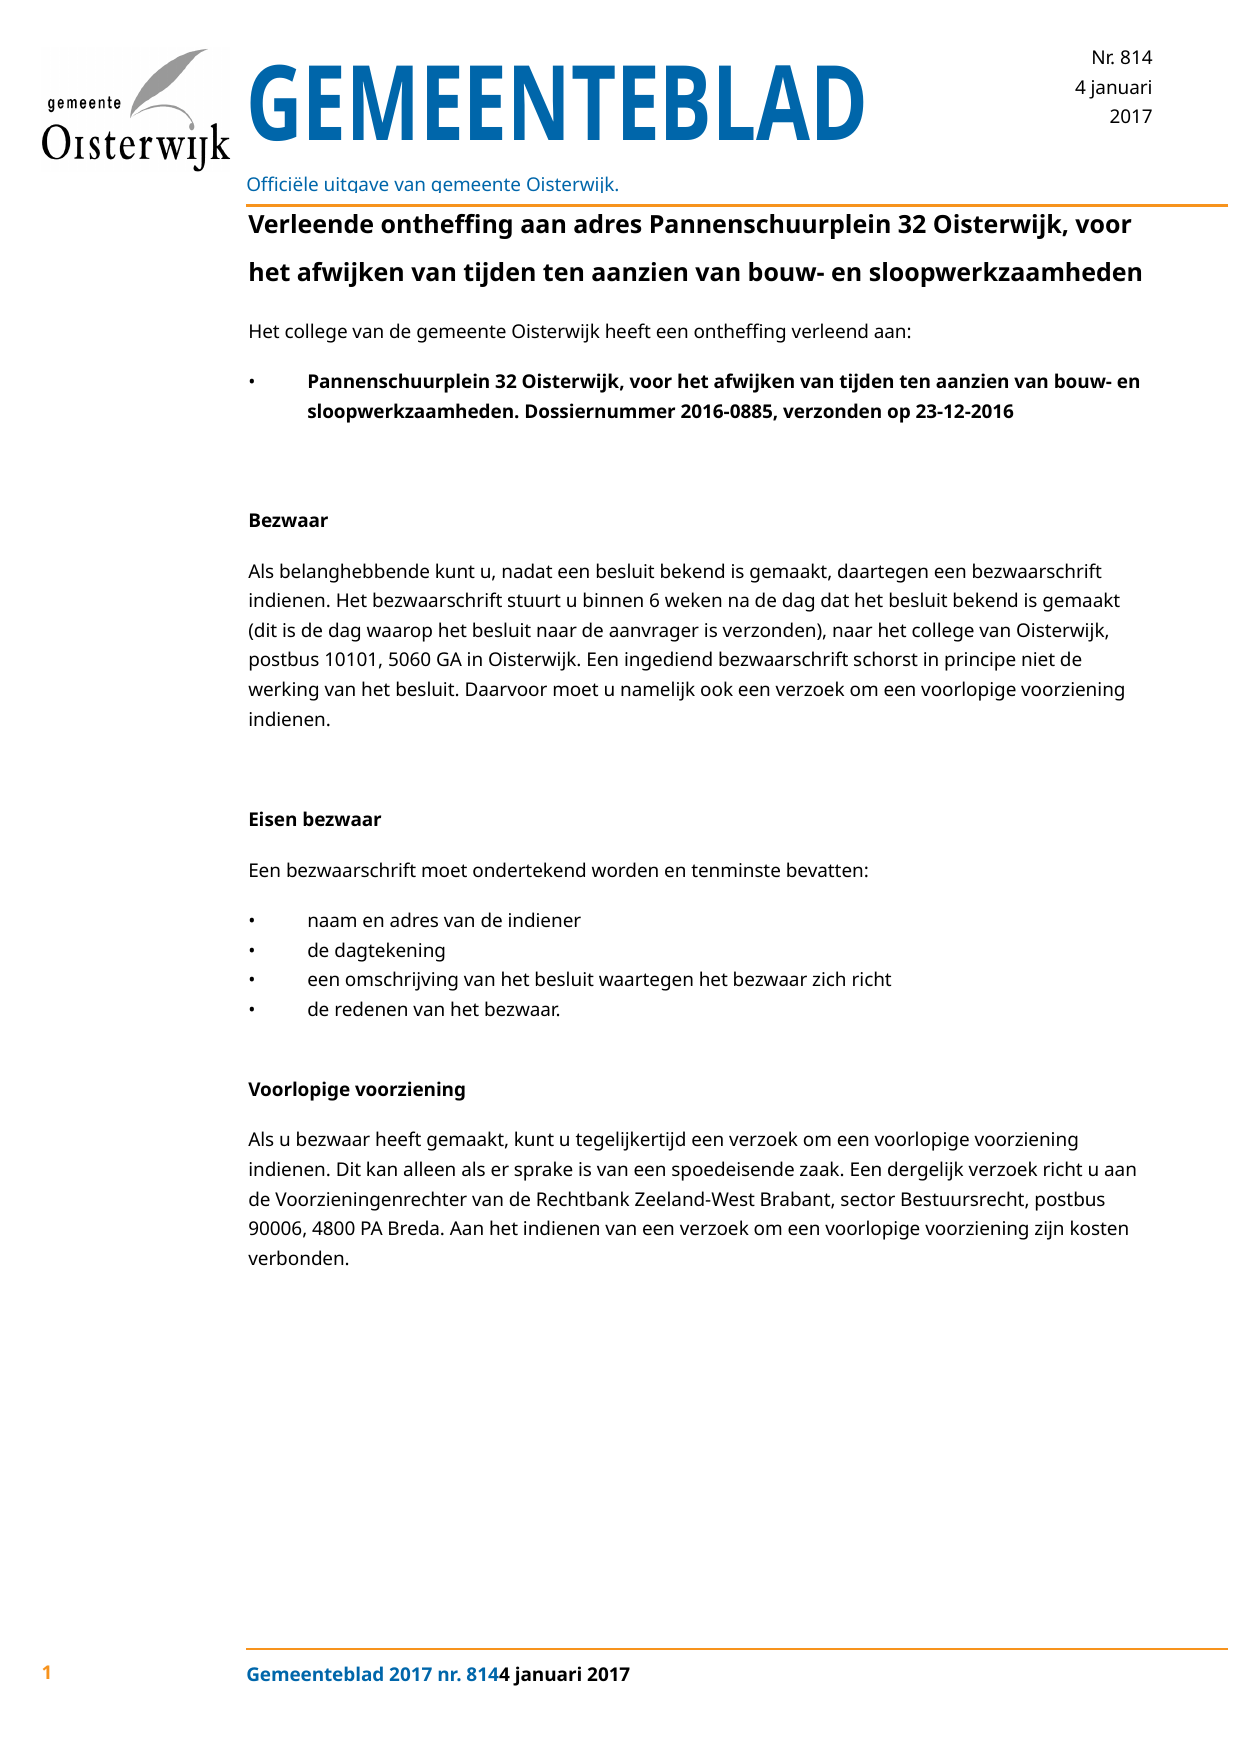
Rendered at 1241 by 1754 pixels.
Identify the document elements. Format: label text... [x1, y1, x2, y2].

text Een bezwaarschrift moet ondertekend worden en tenminste bevatten: [248, 857, 1152, 883]
picture [41, 47, 231, 172]
text Bezwaar [248, 507, 1152, 533]
list de dagtekening [248, 937, 1152, 963]
text Eisen bezwaar [248, 807, 1152, 832]
list een omschrijving van het besluit waartegen het bezwaar zich richt [248, 967, 1152, 992]
text Het college van de gemeente Oisterwijk heeft een ontheffing verleend aan: [248, 318, 1152, 344]
text Als u bezwaar heeft gemaakt, kunt u tegelijkertijd een verzoek om een voorlopige voorziening indienen. Dit kan alleen als er sprake is van een spoedeisende zaak. Een dergelijk verzoek richt u aan de Voorzieningenrechter van de Rechtbank Zeeland-West Brabant, sector Bestuursrecht, postbus 90006, 4800 PA Breda. Aan het indienen van een verzoek om een voorlopige voorziening zijn kosten verbonden. [248, 1127, 1152, 1271]
list de redenen van het bezwaar. [248, 996, 1152, 1022]
text Verleende ontheffing aan adres Pannenschuurplein 32 Oisterwijk, voor het afwijken van tijden ten aanzien van bouw- en sloopwerkzaamheden [248, 207, 1152, 288]
list Pannenschuurplein 32 Oisterwijk, voor het afwijken van tijden ten aanzien van bouw- en sloopwerkzaamheden. Dossiernummer 2016-0885, verzonden op 23-12-2016 [248, 368, 1152, 424]
list naam en adres van de indiener [248, 907, 1152, 933]
text Als belanghebbende kunt u, nadat een besluit bekend is gemaakt, daartegen een bezwaarschrift indienen. Het bezwaarschrift stuurt u binnen 6 weken na de dag dat het besluit bekend is gemaakt (dit is de dag waarop het besluit naar de aanvrager is verzonden), naar het college van Oisterwijk, postbus 10101, 5060 GA in Oisterwijk. Een ingediend bezwaarschrift schorst in principe niet de werking van het besluit. Daarvoor moet u namelijk ook een verzoek om een voorlopige voorziening indienen. [248, 558, 1152, 732]
text Voorlopige voorziening [248, 1076, 1152, 1102]
